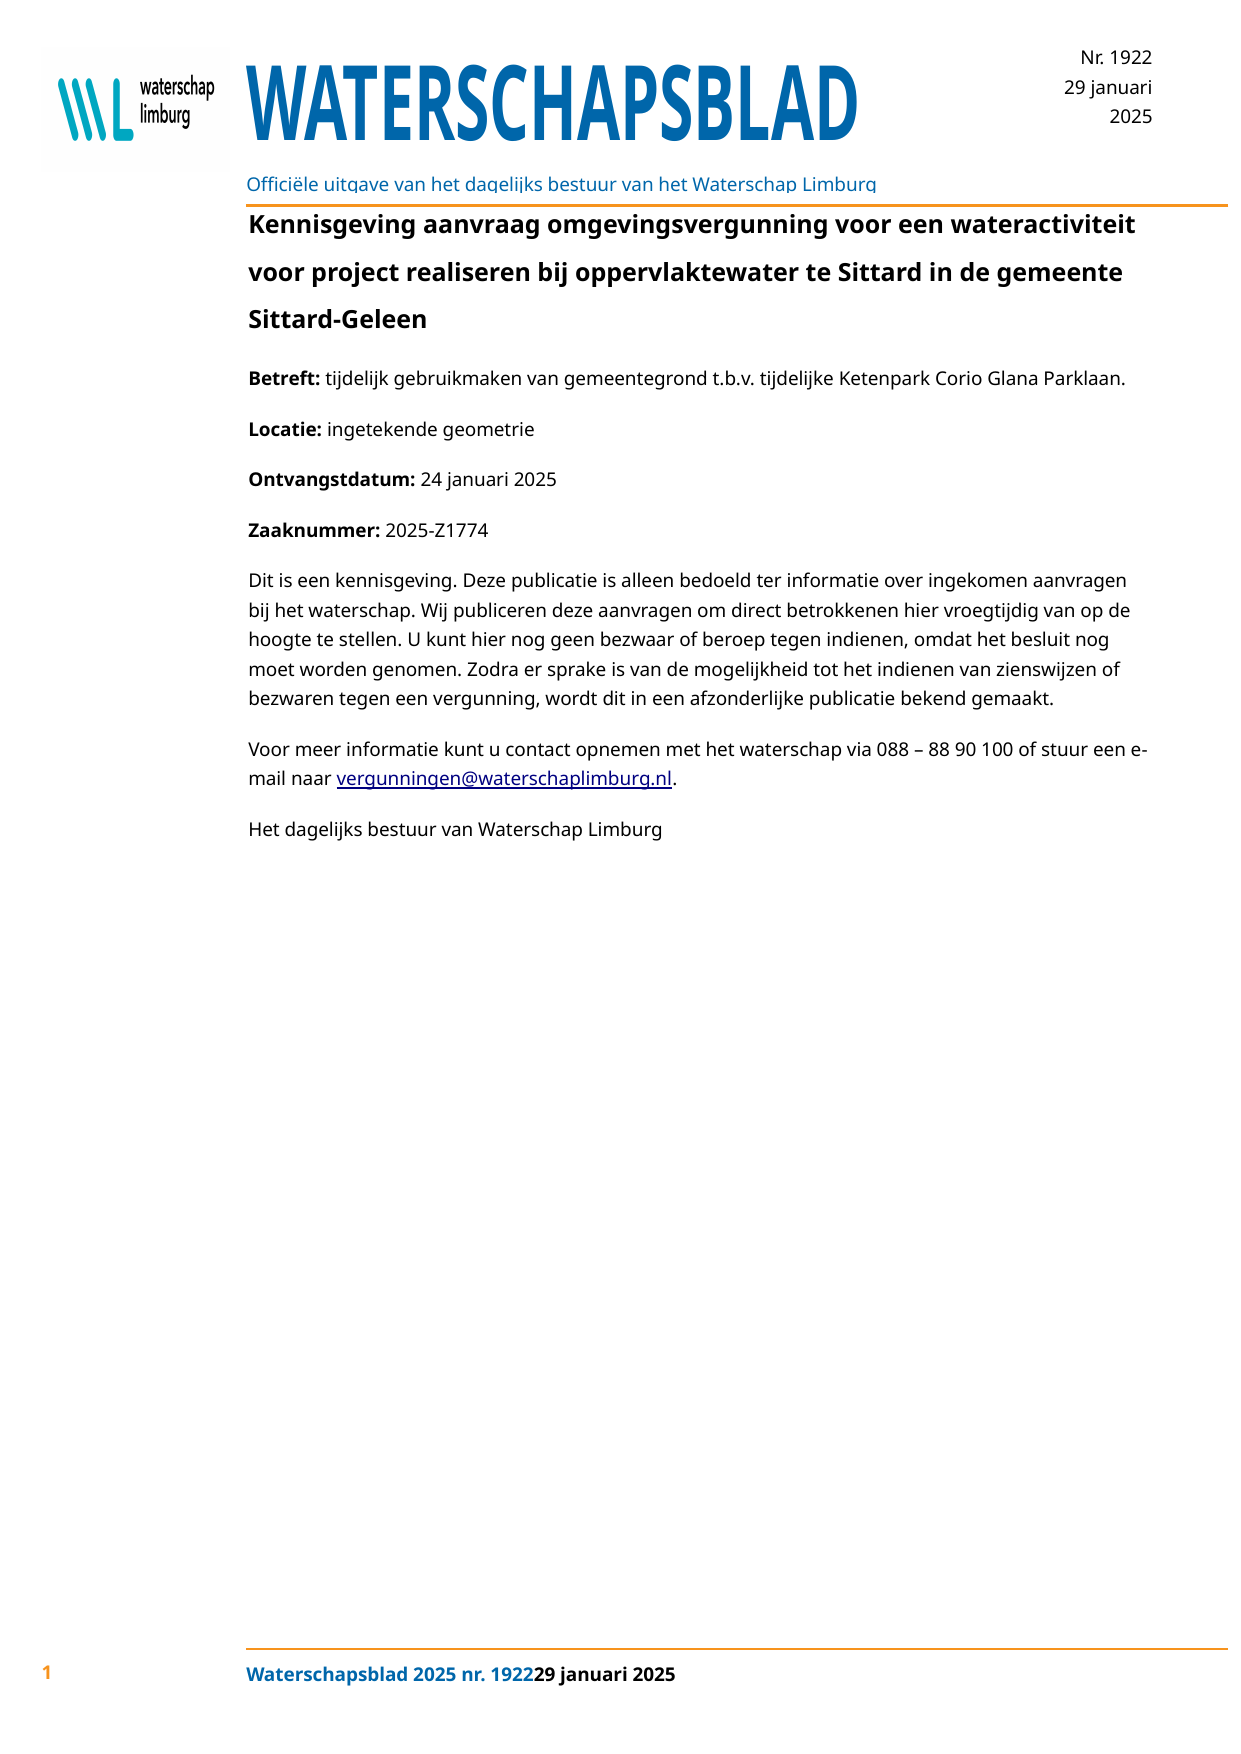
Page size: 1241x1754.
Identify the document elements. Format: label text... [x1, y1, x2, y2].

text Ontvangstdatum: 24 januari 2025 [248, 466, 1152, 492]
text Locatie: ingetekende geometrie [248, 416, 1152, 442]
text Dit is een kennisgeving. Deze publicatie is alleen bedoeld ter informatie over ingekomen aanvragen bij het waterschap. Wij publiceren deze aanvragen om direct betrokkenen hier vroegtijdig van op de hoogte te stellen. U kunt hier nog geen bezwaar of beroep tegen indienen, omdat het besluit nog moet worden genomen. Zodra er sprake is van de mogelijkheid tot het indienen van zienswijzen of bezwaren tegen een vergunning, wordt dit in een afzonderlijke publicatie bekend gemaakt. [248, 567, 1152, 711]
picture [41, 47, 231, 172]
text Kennisgeving aanvraag omgevingsvergunning voor een wateractiviteit voor project realiseren bij oppervlaktewater te Sittard in de gemeente Sittard-Geleen [248, 207, 1152, 336]
text Het dagelijks bestuur van Waterschap Limburg [248, 816, 1152, 842]
text Betreft: tijdelijk gebruikmaken van gemeentegrond t.b.v. tijdelijke Ketenpark Corio Glana Parklaan. [248, 366, 1152, 391]
text Zaaknummer: 2025-Z1774 [248, 517, 1152, 542]
text Voor meer informatie kunt u contact opnemen met het waterschap via 088 – 88 90 100 of stuur een e-mail naar vergunningen@waterschaplimburg.nl. [248, 736, 1152, 791]
